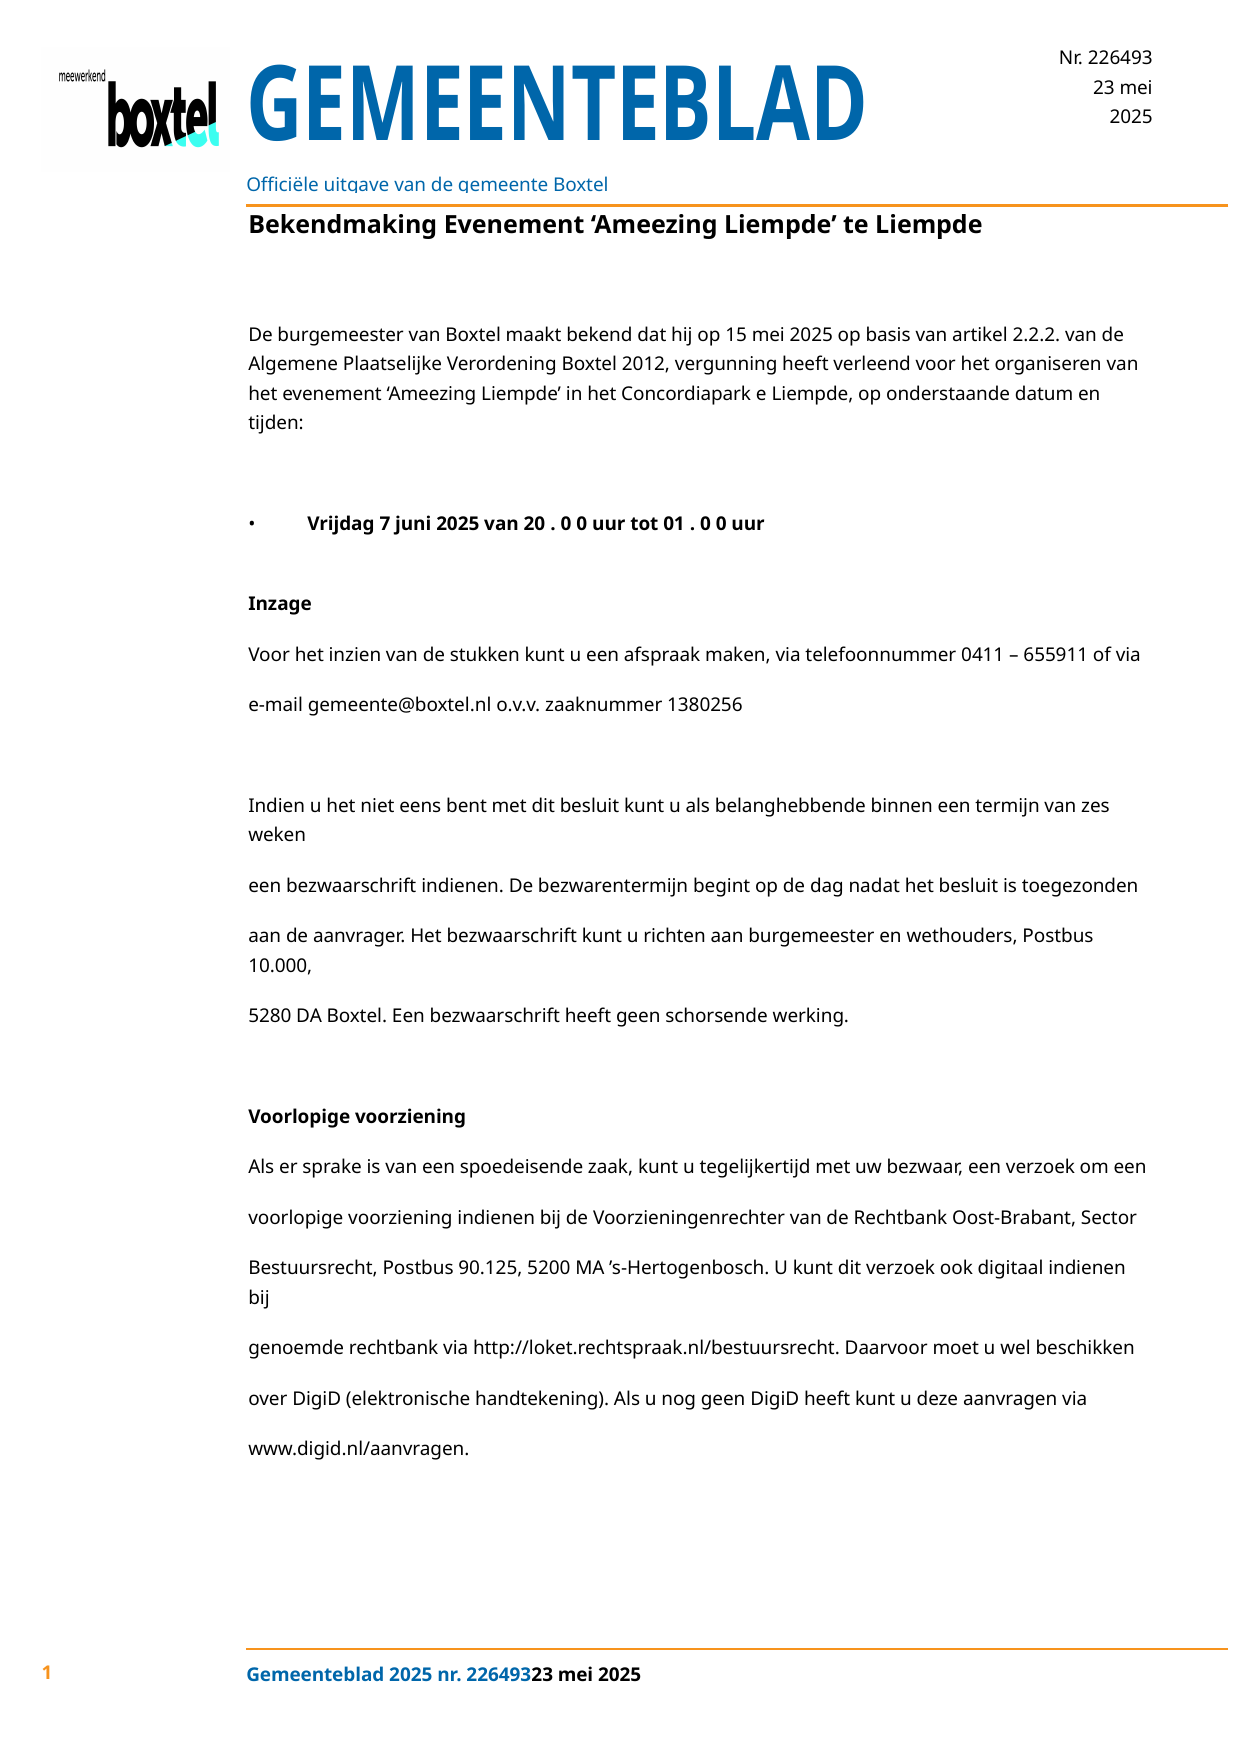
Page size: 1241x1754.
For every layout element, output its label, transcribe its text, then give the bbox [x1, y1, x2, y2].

text Bestuursrecht, Postbus 90.125, 5200 MA ’s-Hertogenbosch. U kunt dit verzoek ook digitaal indienen bij [248, 1254, 1152, 1310]
text De burgemeester van Boxtel maakt bekend dat hij op 15 mei 2025 op basis van artikel 2.2.2. van de Algemene Plaatselijke Verordening Boxtel 2012, vergunning heeft verleend voor het organiseren van het evenement ‘Ameezing Liempde’ in het Concordiapark e Liempde, op onderstaande datum en tijden: [248, 321, 1152, 435]
text voorlopige voorziening indienen bij de Voorzieningenrechter van de Rechtbank Oost-Brabant, Sector [248, 1204, 1152, 1230]
picture [41, 47, 231, 172]
text www.digid.nl/aanvragen. [248, 1435, 1152, 1461]
text 5280 DA Boxtel. Een bezwaarschrift heeft geen schorsende werking. [248, 1002, 1152, 1028]
text een bezwaarschrift indienen. De bezwarentermijn begint op de dag nadat het besluit is toegezonden [248, 872, 1152, 898]
text genoemde rechtbank via http://loket.rechtspraak.nl/bestuursrecht. Daarvoor moet u wel beschikken [248, 1334, 1152, 1360]
text Voorlopige voorziening [248, 1103, 1152, 1129]
text over DigiD (elektronische handtekening). Als u nog geen DigiD heeft kunt u deze aanvragen via [248, 1385, 1152, 1411]
text Indien u het niet eens bent met dit besluit kunt u als belanghebbende binnen een termijn van zes weken [248, 792, 1152, 847]
text e-mail gemeente@boxtel.nl o.v.v. zaaknummer 1380256 [248, 691, 1152, 717]
text Bekendmaking Evenement ‘Ameezing Liempde’ te Liempde [248, 207, 1152, 241]
text Inzage [248, 590, 1152, 616]
text aan de aanvrager. Het bezwaarschrift kunt u richten aan burgemeester en wethouders, Postbus 10.000, [248, 922, 1152, 978]
text Voor het inzien van de stukken kunt u een afspraak maken, via telefoonnummer 0411 – 655911 of via [248, 641, 1152, 666]
list Vrijdag 7 juni 2025 van 20 . 0 0 uur tot 01 . 0 0 uur [248, 510, 1152, 536]
text Als er sprake is van een spoedeisende zaak, kunt u tegelijkertijd met uw bezwaar, een verzoek om een [248, 1154, 1152, 1179]
